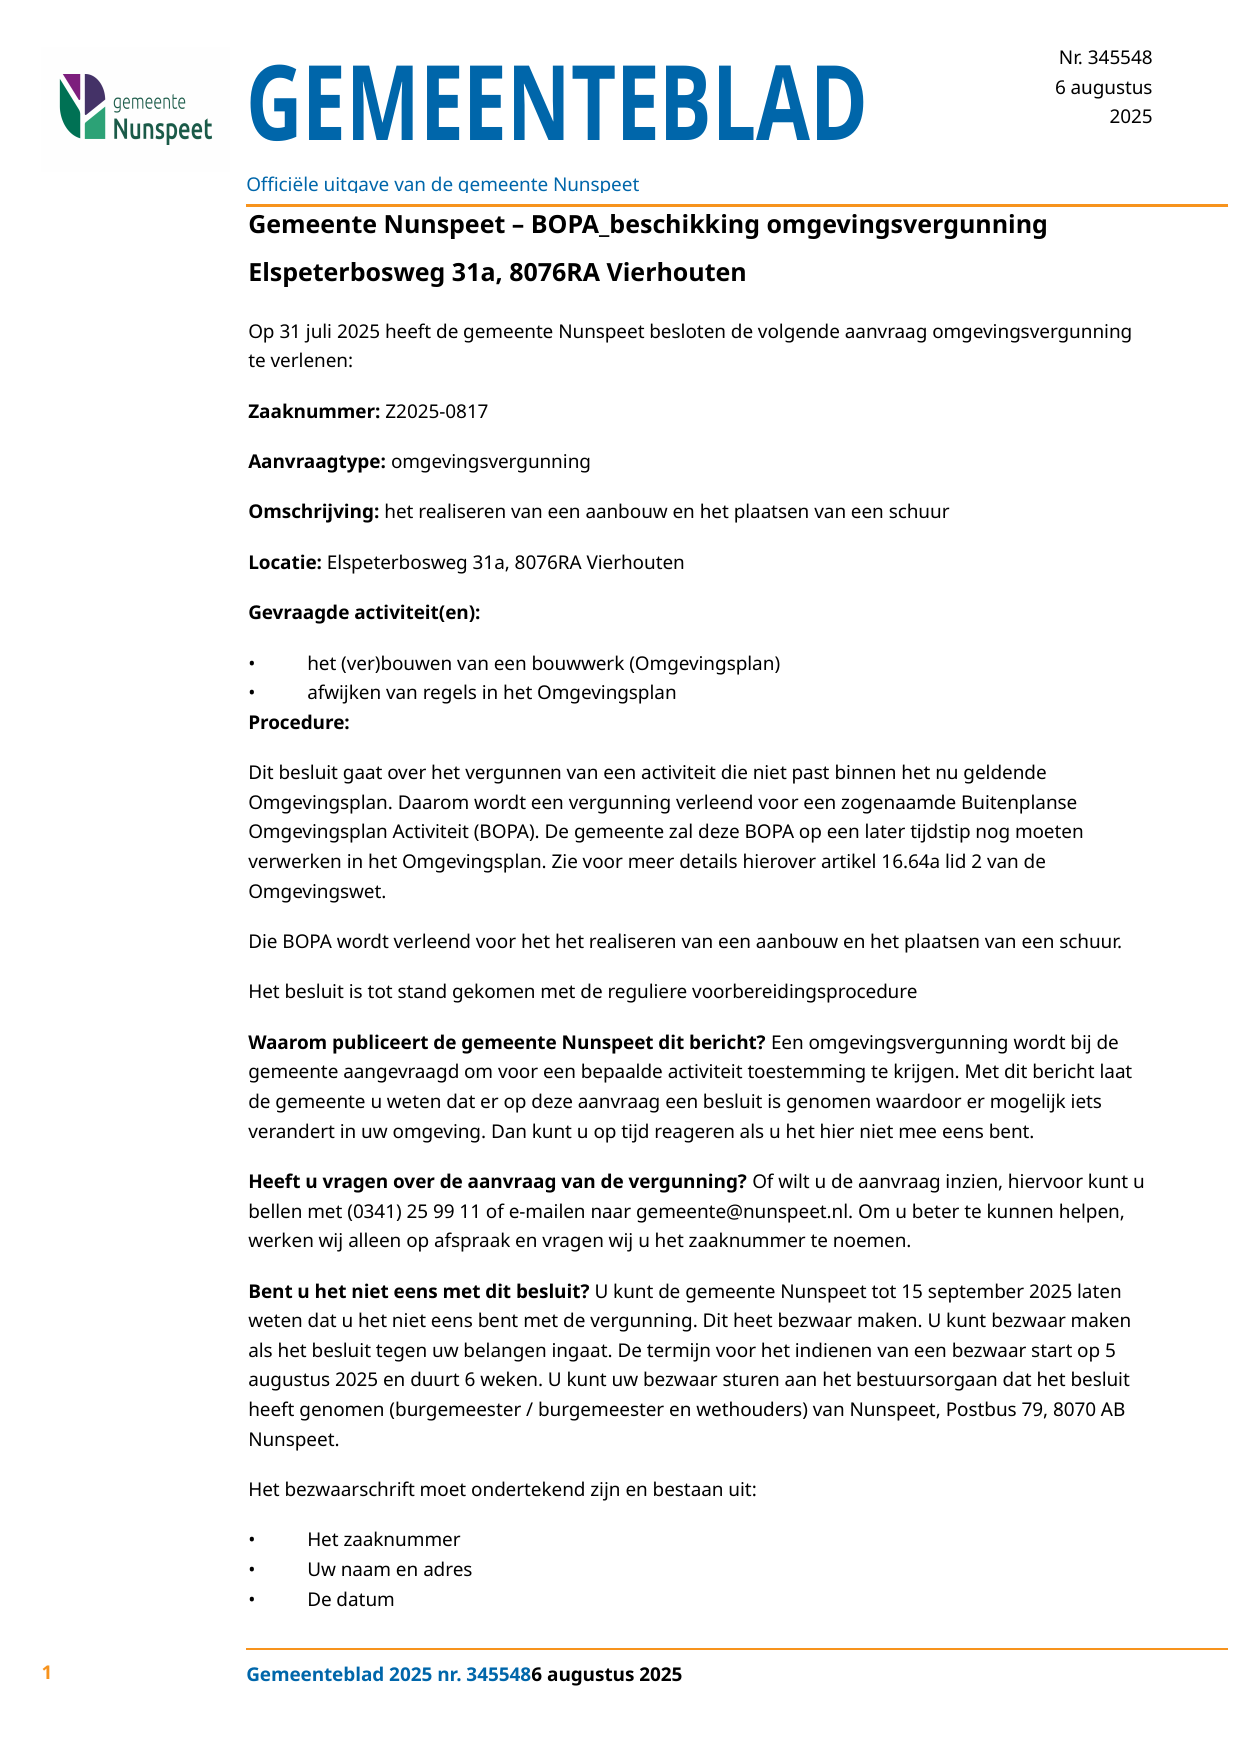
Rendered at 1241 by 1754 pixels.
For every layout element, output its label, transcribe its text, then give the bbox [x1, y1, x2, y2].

text Gemeente Nunspeet – BOPA_beschikking omgevingsvergunning Elspeterbosweg 31a, 8076RA Vierhouten [248, 207, 1152, 288]
text Omschrijving: het realiseren van een aanbouw en het plaatsen van een schuur [248, 499, 1152, 524]
text Gevraagde activiteit(en): [248, 599, 1152, 625]
text Procedure: [248, 709, 1152, 735]
list Het zaaknummer [248, 1527, 1152, 1552]
text Bent u het niet eens met dit besluit? U kunt de gemeente Nunspeet tot 15 september 2025 laten weten dat u het niet eens bent met de vergunning. Dit heet bezwaar maken. U kunt bezwaar maken als het besluit tegen uw belangen ingaat. De termijn voor het indienen van een bezwaar start op 5 augustus 2025 en duurt 6 weken. U kunt uw bezwaar sturen aan het bestuursorgaan dat het besluit heeft genomen (burgemeester / burgemeester en wethouders) van Nunspeet, Postbus 79, 8070 AB Nunspeet. [248, 1278, 1152, 1452]
text Dit besluit gaat over het vergunnen van een activiteit die niet past binnen het nu geldende Omgevingsplan. Daarom wordt een vergunning verleend voor een zogenaamde Buitenplanse Omgevingsplan Activiteit (BOPA). De gemeente zal deze BOPA op een later tijdstip nog moeten verwerken in het Omgevingsplan. Zie voor meer details hierover artikel 16.64a lid 2 van de Omgevingswet. [248, 759, 1152, 904]
list Uw naam en adres [248, 1556, 1152, 1582]
text Het bezwaarschrift moet ondertekend zijn en bestaan uit: [248, 1476, 1152, 1502]
text Zaaknummer: Z2025-0817 [248, 398, 1152, 424]
text Locatie: Elspeterbosweg 31a, 8076RA Vierhouten [248, 549, 1152, 575]
text Heeft u vragen over de aanvraag van de vergunning? Of wilt u de aanvraag inzien, hiervoor kunt u bellen met (0341) 25 99 11 of e-mailen naar gemeente@nunspeet.nl. Om u beter te kunnen helpen, werken wij alleen op afspraak en vragen wij u het zaaknummer te noemen. [248, 1168, 1152, 1253]
list afwijken van regels in het Omgevingsplan [248, 679, 1152, 705]
text Waarom publiceert de gemeente Nunspeet dit bericht? Een omgevingsvergunning wordt bij de gemeente aangevraagd om voor een bepaalde activiteit toestemming te krijgen. Met dit bericht laat de gemeente u weten dat er op deze aanvraag een besluit is genomen waardoor er mogelijk iets verandert in uw omgeving. Dan kunt u op tijd reageren als u het hier niet mee eens bent. [248, 1029, 1152, 1144]
text Die BOPA wordt verleend voor het het realiseren van een aanbouw en het plaatsen van een schuur. [248, 928, 1152, 954]
text Het besluit is tot stand gekomen met de reguliere voorbereidingsprocedure [248, 979, 1152, 1004]
text Op 31 juli 2025 heeft de gemeente Nunspeet besloten de volgende aanvraag omgevingsvergunning te verlenen: [248, 318, 1152, 373]
text Aanvraagtype: omgevingsvergunning [248, 448, 1152, 474]
list het (ver)bouwen van een bouwwerk (Omgevingsplan) [248, 650, 1152, 676]
list De datum [248, 1586, 1152, 1612]
picture [41, 47, 231, 172]
